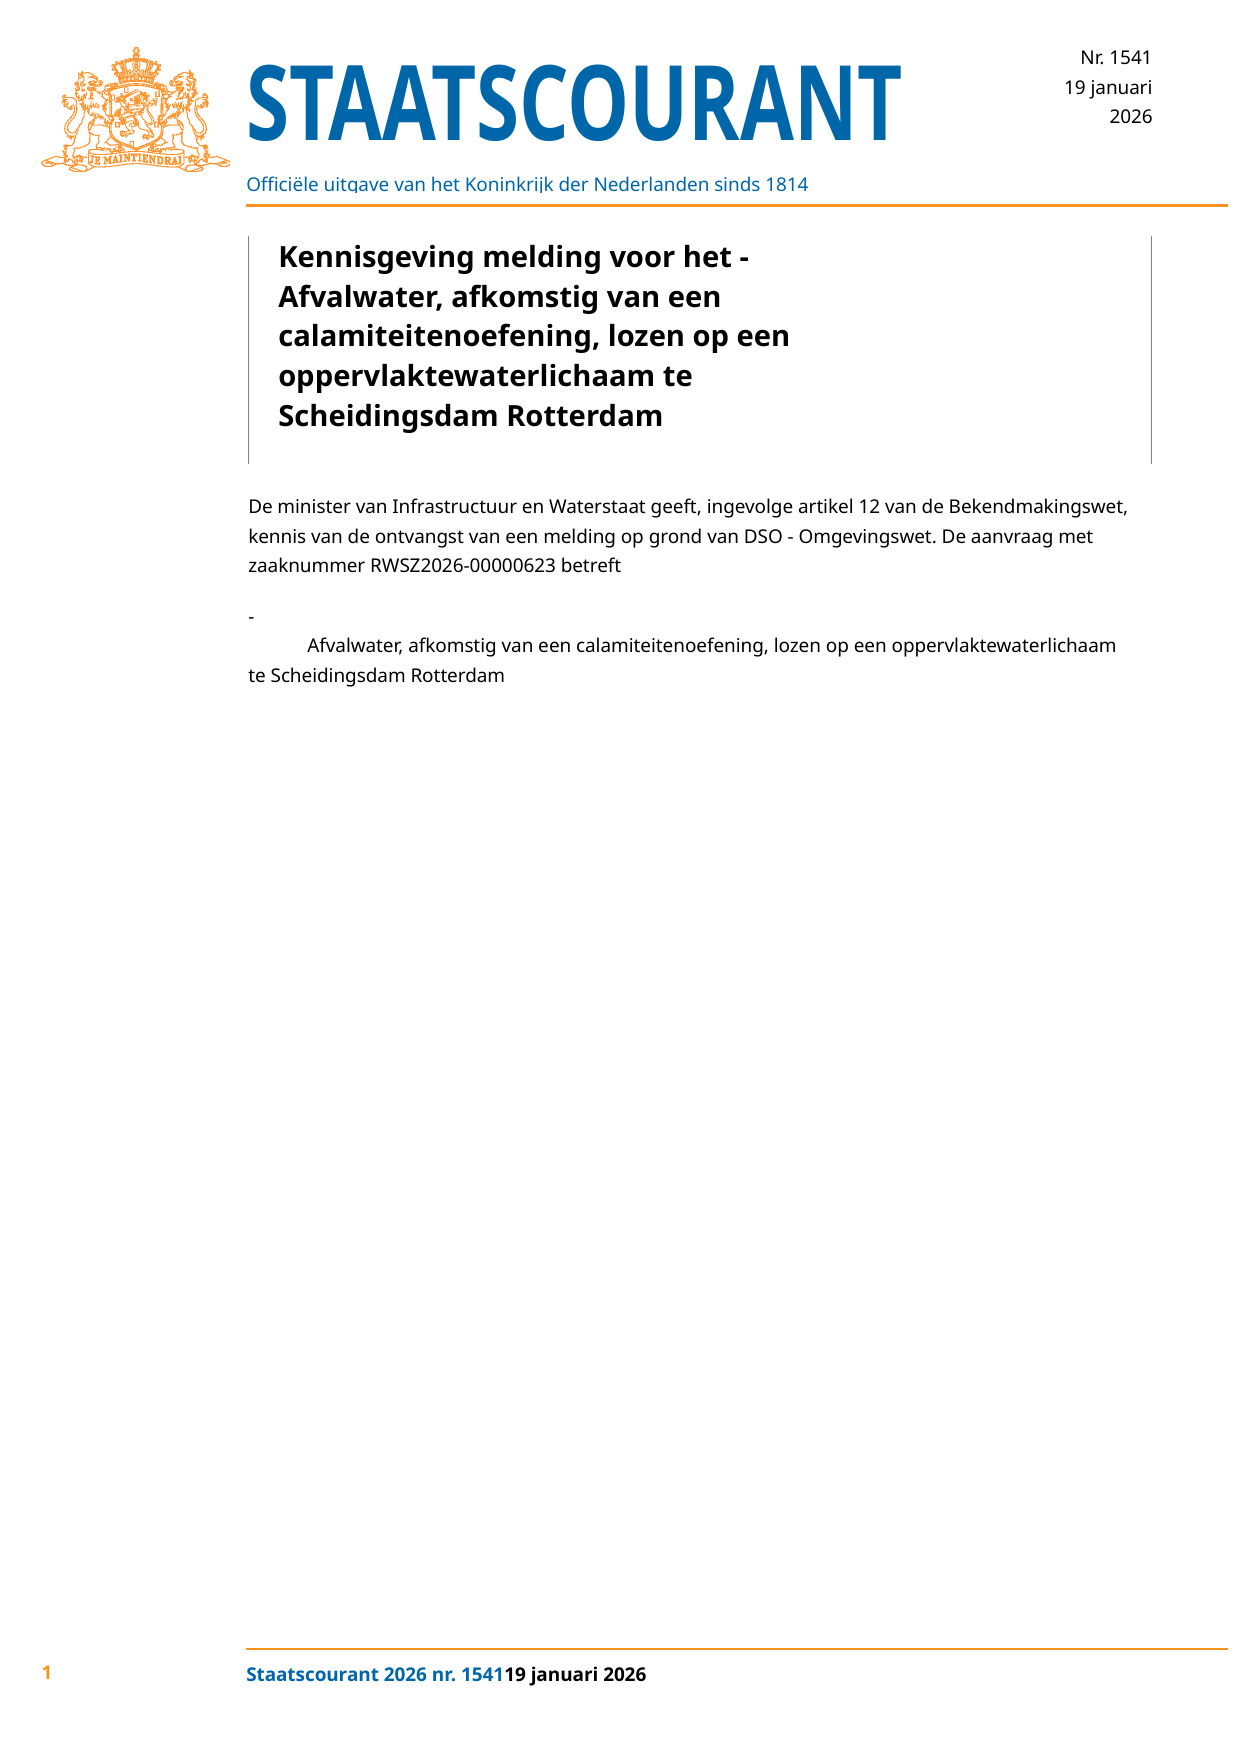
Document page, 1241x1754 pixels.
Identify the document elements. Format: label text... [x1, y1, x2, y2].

text De minister van Infrastructuur en Waterstaat geeft, ingevolge artikel 12 van de Bekendmakingswet, kennis van de ontvangst van een melding op grond van DSO - Omgevingswet. De aanvraag met zaaknummer RWSZ2026-00000623 betreft [248, 493, 1152, 578]
list Afvalwater, afkomstig van een calamiteitenoefening, lozen op een oppervlaktewaterlichaam [248, 632, 1152, 658]
table_header [850, 414, 1151, 464]
text te Scheidingsdam Rotterdam [248, 662, 1152, 688]
table_header [1090, 236, 1151, 413]
picture [41, 47, 231, 172]
picture [912, 236, 1090, 414]
table_header Kennisgeving melding voor het -Afvalwater, afkomstig van een calamiteitenoefening, lozen op een oppervlaktewaterlichaam te Scheidingsdam Rotterdam [249, 236, 850, 464]
table_header [850, 236, 912, 413]
